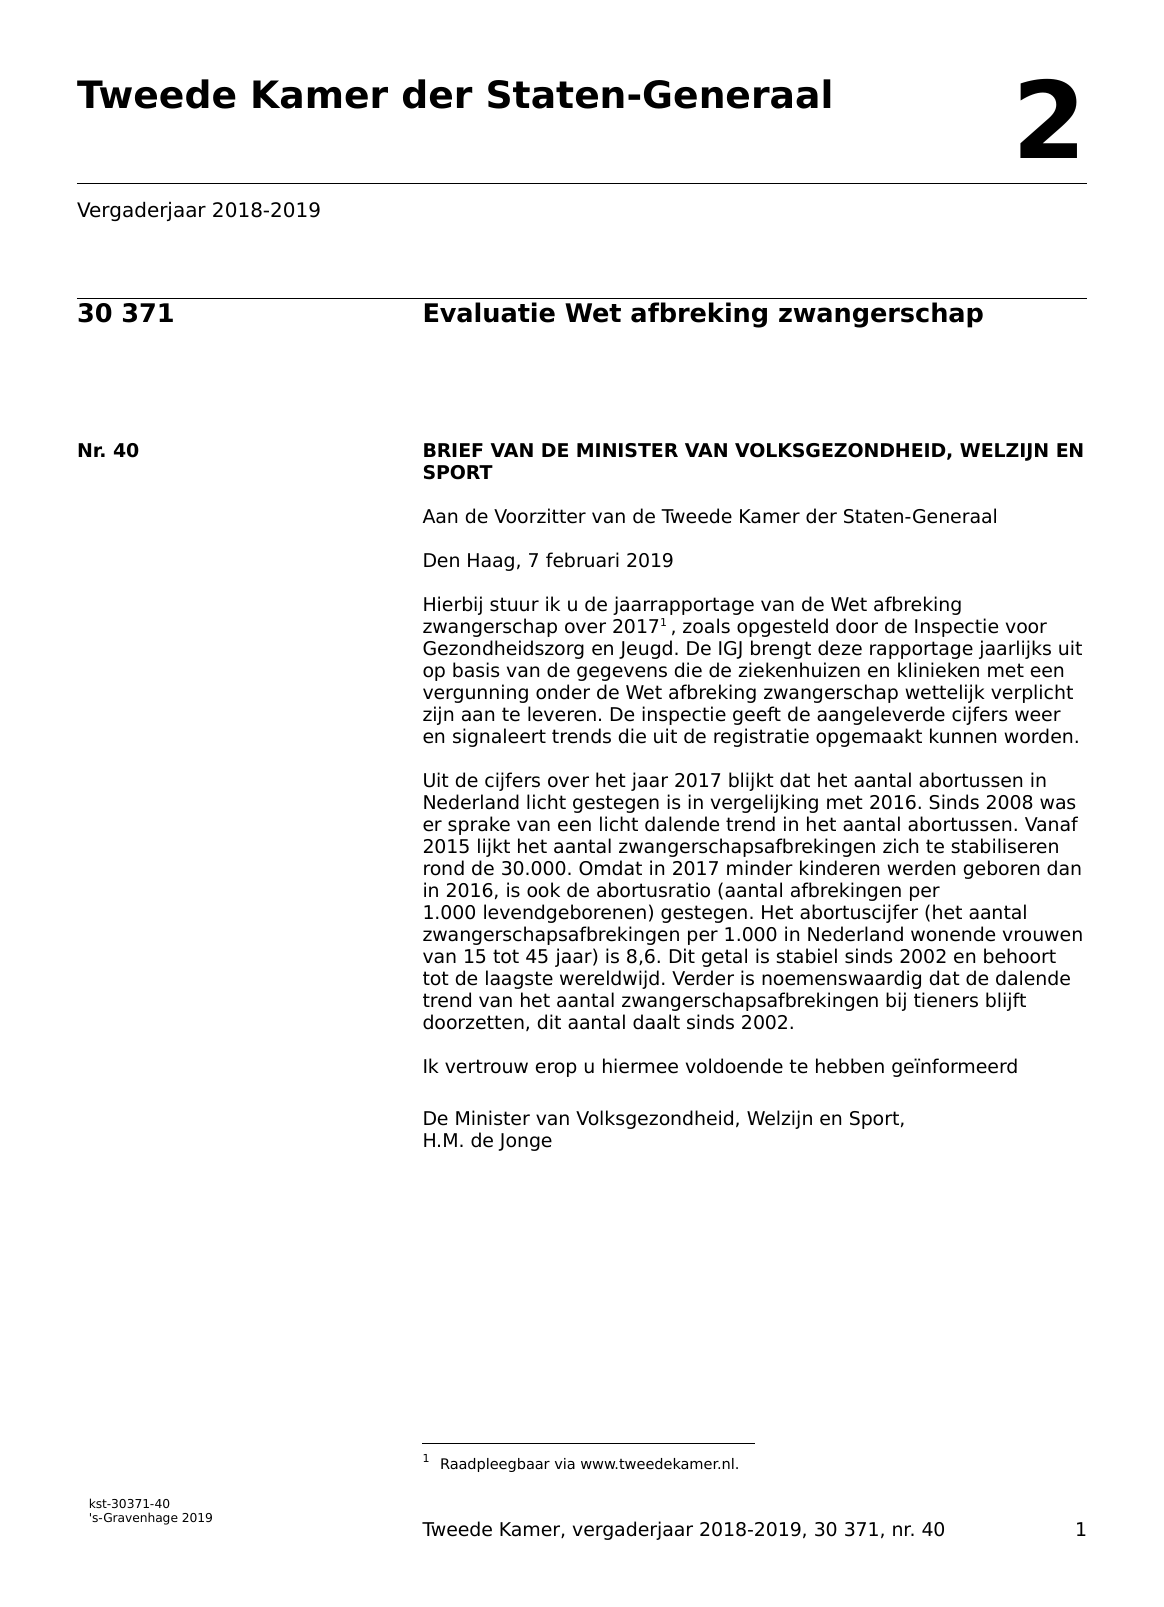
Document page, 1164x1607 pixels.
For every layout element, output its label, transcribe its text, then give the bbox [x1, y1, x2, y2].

table_cell Vergaderjaar 2018-2019 [77, 184, 1087, 298]
text De Minister van Volksgezondheid, Welzijn en Sport, H.M. de Jonge [422, 1108, 1087, 1152]
text Hierbij stuur ik u de jaarrapportage van de Wet afbreking zwangerschap over 2017, zoals opgesteld door de Inspectie voor Gezondheidszorg en Jeugd. De IGJ brengt deze rapportage jaarlijks uit op basis van de gegevens die de ziekenhuizen en klinieken met een vergunning onder de Wet afbreking zwangerschap wettelijk verplicht zijn aan te leveren. De inspectie geeft de aangeleverde cijfers weer en signaleert trends die uit de registratie opgemaakt kunnen worden. [422, 594, 1087, 748]
text Den Haag, 7 februari 2019 [422, 550, 1087, 572]
text kst-30371-40 [88, 1497, 323, 1511]
text 's-Gravenhage 2019 [88, 1511, 323, 1525]
text Uit de cijfers over het jaar 2017 blijkt dat het aantal abortussen in Nederland licht gestegen is in vergelijking met 2016. Sinds 2008 was er sprake van een licht dalende trend in het aantal abortussen. Vanaf 2015 lijkt het aantal zwangerschapsafbrekingen zich te stabiliseren rond de 30.000. Omdat in 2017 minder kinderen werden geboren dan in 2016, is ook de abortusratio (aantal afbrekingen per 1.000 levendgeborenen) gestegen. Het abortuscijfer (het aantal zwangerschapsafbrekingen per 1.000 in Nederland wonende vrouwen van 15 tot 45 jaar) is 8,6. Dit getal is stabiel sinds 2002 en behoort tot de laagste wereldwijd. Verder is noemenswaardig dat de dalende trend van het aantal zwangerschapsafbrekingen bij tieners blijft doorzetten, dit aantal daalt sinds 2002. [422, 770, 1087, 1034]
table_header 2 [886, 59, 1087, 183]
table_header Tweede Kamer der Staten-Generaal [77, 59, 886, 183]
text Raadpleegbaar via www.tweedekamer.nl. [422, 1452, 1087, 1474]
subtitle 30 371 Evaluatie Wet afbreking zwangerschap [77, 299, 1087, 329]
text Ik vertrouw erop u hiermee voldoende te hebben geïnformeerd [422, 1056, 1087, 1078]
subtitle Nr. 40 BRIEF VAN DE MINISTER VAN VOLKSGEZONDHEID, WELZIJN EN SPORT [77, 440, 1087, 484]
text Aan de Voorzitter van de Tweede Kamer der Staten-Generaal [422, 506, 1087, 528]
